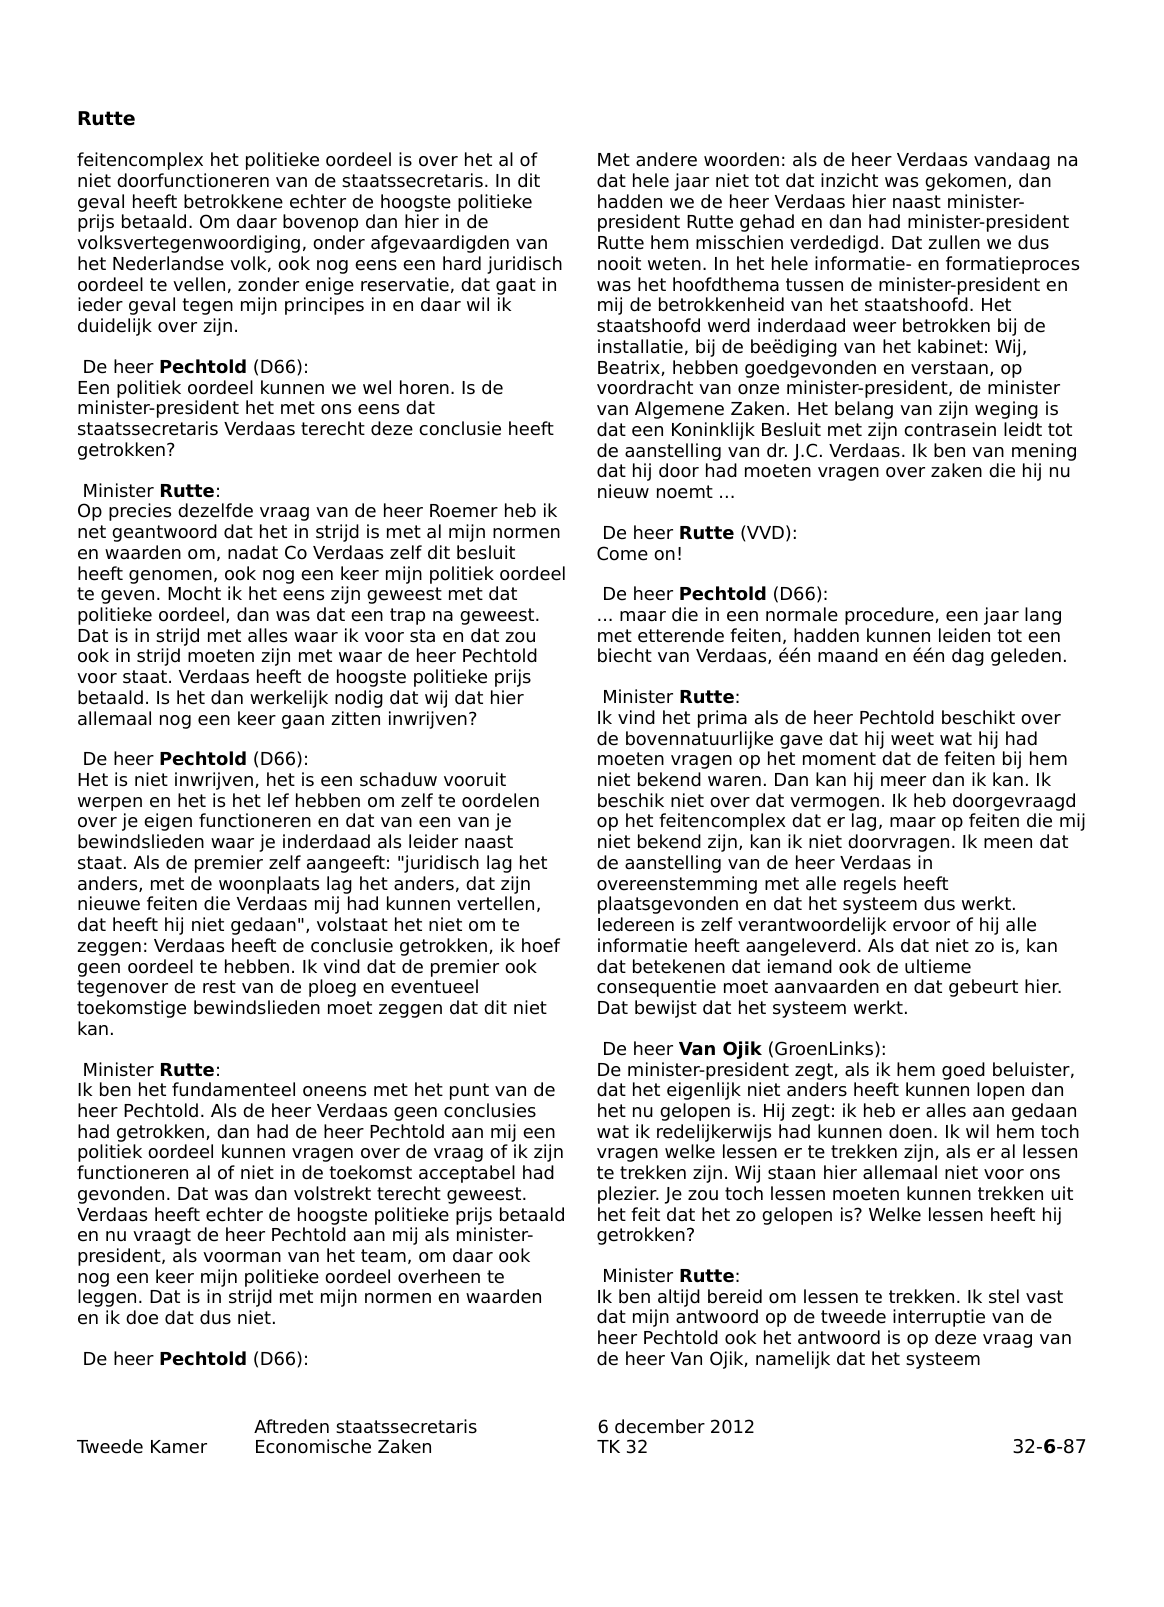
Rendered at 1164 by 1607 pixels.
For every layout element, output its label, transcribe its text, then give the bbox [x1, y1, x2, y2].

text ... maar die in een normale procedure, een jaar lang met etterende feiten, hadden kunnen leiden tot een biecht van Verdaas, één maand en één dag geleden. [596, 605, 1087, 667]
text De minister-president zegt, als ik hem goed beluister, dat het eigenlijk niet anders heeft kunnen lopen dan het nu gelopen is. Hij zegt: ik heb er alles aan gedaan wat ik redelijkerwijs had kunnen doen. Ik wil hem toch vragen welke lessen er te trekken zijn, als er al lessen te trekken zijn. Wij staan hier allemaal niet voor ons plezier. Je zou toch lessen moeten kunnen trekken uit het feit dat het zo gelopen is? Welke lessen heeft hij getrokken? [596, 1059, 1087, 1246]
text Met andere woorden: als de heer Verdaas vandaag na dat hele jaar niet tot dat inzicht was gekomen, dan hadden we de heer Verdaas hier naast minister-president Rutte gehad en dan had minister-president Rutte hem misschien verdedigd. Dat zullen we dus nooit weten. In het hele informatie- en formatieproces was het hoofdthema tussen de minister-president en mij de betrokkenheid van het staatshoofd. Het staatshoofd werd inderdaad weer betrokken bij de installatie, bij de beëdiging van het kabinet: Wij, Beatrix, hebben goedgevonden en verstaan, op voordracht van onze minister-president, de minister van Algemene Zaken. Het belang van zijn weging is dat een Koninklijk Besluit met zijn contrasein leidt tot de aanstelling van dr. J.C. Verdaas. Ik ben van mening dat hij door had moeten vragen over zaken die hij nu nieuw noemt ... [596, 150, 1087, 503]
text Ik ben altijd bereid om lessen te trekken. Ik stel vast dat mijn antwoord op de tweede interruptie van de heer Pechtold ook het antwoord is op deze vraag van de heer Van Ojik, namelijk dat het systeem [596, 1287, 1087, 1369]
text Op precies dezelfde vraag van de heer Roemer heb ik net geantwoord dat het in strijd is met al mijn normen en waarden om, nadat Co Verdaas zelf dit besluit heeft genomen, ook nog een keer mijn politiek oordeel te geven. Mocht ik het eens zijn geweest met dat politieke oordeel, dan was dat een trap na geweest. Dat is in strijd met alles waar ik voor sta en dat zou ook in strijd moeten zijn met waar de heer Pechtold voor staat. Verdaas heeft de hoogste politieke prijs betaald. Is het dan werkelijk nodig dat wij dat hier allemaal nog een keer gaan zitten inwrijven? [77, 501, 567, 729]
text De heer Rutte (VVD): [596, 523, 1087, 543]
text Ik ben het fundamenteel oneens met het punt van de heer Pechtold. Als de heer Verdaas geen conclusies had getrokken, dan had de heer Pechtold aan mij een politiek oordeel kunnen vragen over de vraag of ik zijn functioneren al of niet in de toekomst acceptabel had gevonden. Dat was dan volstrekt terecht geweest. Verdaas heeft echter de hoogste politieke prijs betaald en nu vraagt de heer Pechtold aan mij als minister-president, als voorman van het team, om daar ook nog een keer mijn politieke oordeel overheen te leggen. Dat is in strijd met mijn normen en waarden en ik doe dat dus niet. [77, 1080, 567, 1329]
text Een politiek oordeel kunnen we wel horen. Is de minister-president het met ons eens dat staatssecretaris Verdaas terecht deze conclusie heeft getrokken? [77, 377, 567, 460]
text Minister Rutte: [596, 1266, 1087, 1287]
text feitencomplex het politieke oordeel is over het al of niet doorfunctioneren van de staatssecretaris. In dit geval heeft betrokkene echter de hoogste politieke prijs betaald. Om daar bovenop dan hier in de volksvertegenwoordiging, onder afgevaardigden van het Nederlandse volk, ook nog eens een hard juridisch oordeel te vellen, zonder enige reservatie, dat gaat in ieder geval tegen mijn principes in en daar wil ik duidelijk over zijn. [77, 150, 567, 337]
text Minister Rutte: [596, 687, 1087, 708]
text De heer Pechtold (D66): [77, 357, 567, 377]
text Ik vind het prima als de heer Pechtold beschikt over de bovennatuurlijke gave dat hij weet wat hij had moeten vragen op het moment dat de feiten bij hem niet bekend waren. Dan kan hij meer dan ik kan. Ik beschik niet over dat vermogen. Ik heb doorgevraagd op het feitencomplex dat er lag, maar op feiten die mij niet bekend zijn, kan ik niet doorvragen. Ik meen dat de aanstelling van de heer Verdaas in overeenstemming met alle regels heeft plaatsgevonden en dat het systeem dus werkt. Iedereen is zelf verantwoordelijk ervoor of hij alle informatie heeft aangeleverd. Als dat niet zo is, kan dat betekenen dat iemand ook de ultieme consequentie moet aanvaarden en dat gebeurt hier. Dat bewijst dat het systeem werkt. [596, 708, 1087, 1019]
text Minister Rutte: [77, 1059, 567, 1080]
text Het is niet inwrijven, het is een schaduw vooruit werpen en het is het lef hebben om zelf te oordelen over je eigen functioneren en dat van een van je bewindslieden waar je inderdaad als leider naast staat. Als de premier zelf aangeeft: "juridisch lag het anders, met de woonplaats lag het anders, dat zijn nieuwe feiten die Verdaas mij had kunnen vertellen, dat heeft hij niet gedaan", volstaat het niet om te zeggen: Verdaas heeft de conclusie getrokken, ik hoef geen oordeel te hebben. Ik vind dat de premier ook tegenover de rest van de ploeg en eventueel toekomstige bewindslieden moet zeggen dat dit niet kan. [77, 770, 567, 1039]
text De heer Pechtold (D66): [596, 584, 1087, 605]
text De heer Van Ojik (GroenLinks): [596, 1039, 1087, 1059]
text De heer Pechtold (D66): [77, 749, 567, 770]
text Come on! [596, 543, 1087, 564]
text De heer Pechtold (D66): [77, 1349, 567, 1369]
text Minister Rutte: [77, 480, 567, 501]
